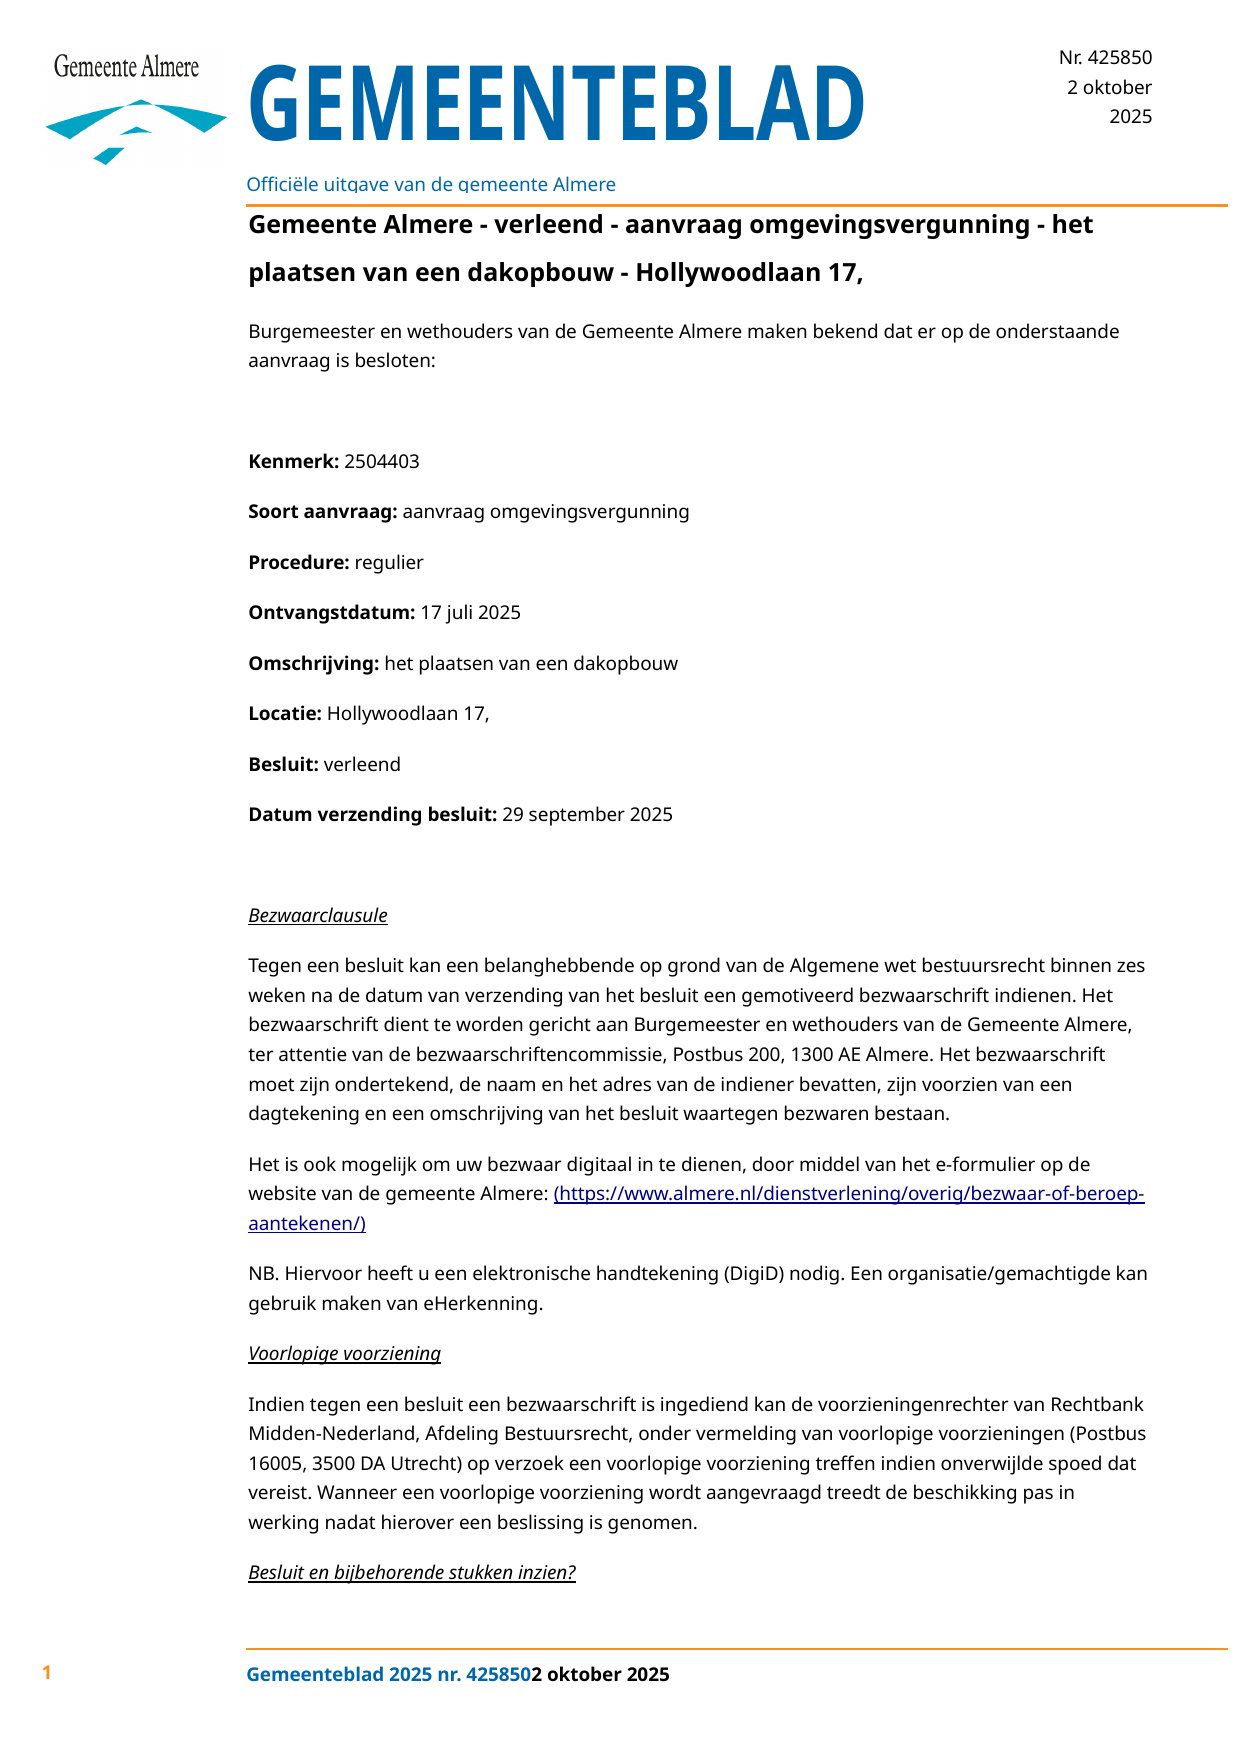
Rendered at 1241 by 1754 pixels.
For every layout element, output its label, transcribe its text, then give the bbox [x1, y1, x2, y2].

text Besluit: verleend [248, 751, 1152, 777]
text Soort aanvraag: aanvraag omgevingsvergunning [248, 499, 1152, 524]
text Besluit en bijbehorende stukken inzien? [248, 1559, 1152, 1585]
text Voorlopige voorziening [248, 1340, 1152, 1366]
text Ontvangstdatum: 17 juli 2025 [248, 599, 1152, 625]
text Locatie: Hollywoodlaan 17, [248, 700, 1152, 726]
text Procedure: regulier [248, 549, 1152, 575]
text Tegen een besluit kan een belanghebbende op grond van de Algemene wet bestuursrecht binnen zes weken na de datum van verzending van het besluit een gemotiveerd bezwaarschrift indienen. Het bezwaarschrift dient te worden gericht aan Burgemeester en wethouders van de Gemeente Almere, ter attentie van de bezwaarschriftencommissie, Postbus 200, 1300 AE Almere. Het bezwaarschrift moet zijn ondertekend, de naam en het adres van de indiener bevatten, zijn voorzien van een dagtekening en een omschrijving van het besluit waartegen bezwaren bestaan. [248, 952, 1152, 1126]
text Omschrijving: het plaatsen van een dakopbouw [248, 650, 1152, 676]
text Het is ook mogelijk om uw bezwaar digitaal in te dienen, door middel van het e-formulier op de website van de gemeente Almere: (https://www.almere.nl/dienstverlening/overig/bezwaar-of-beroep-aantekenen/) [248, 1151, 1152, 1236]
picture [41, 47, 231, 172]
text Datum verzending besluit: 29 september 2025 [248, 801, 1152, 827]
text Gemeente Almere - verleend - aanvraag omgevingsvergunning - het plaatsen van een dakopbouw - Hollywoodlaan 17, [248, 207, 1152, 288]
text Indien tegen een besluit een bezwaarschrift is ingediend kan de voorzieningenrechter van Rechtbank Midden-Nederland, Afdeling Bestuursrecht, onder vermelding van voorlopige voorzieningen (Postbus 16005, 3500 DA Utrecht) op verzoek een voorlopige voorziening treffen indien onverwijlde spoed dat vereist. Wanneer een voorlopige voorziening wordt aangevraagd treedt de beschikking pas in werking nadat hierover een beslissing is genomen. [248, 1391, 1152, 1535]
text Kenmerk: 2504403 [248, 448, 1152, 474]
text NB. Hiervoor heeft u een elektronische handtekening (DigiD) nodig. Een organisatie/gemachtigde kan gebruik maken van eHerkenning. [248, 1260, 1152, 1316]
text Burgemeester en wethouders van de Gemeente Almere maken bekend dat er op de onderstaande aanvraag is besloten: [248, 318, 1152, 373]
text Bezwaarclausule [248, 902, 1152, 928]
